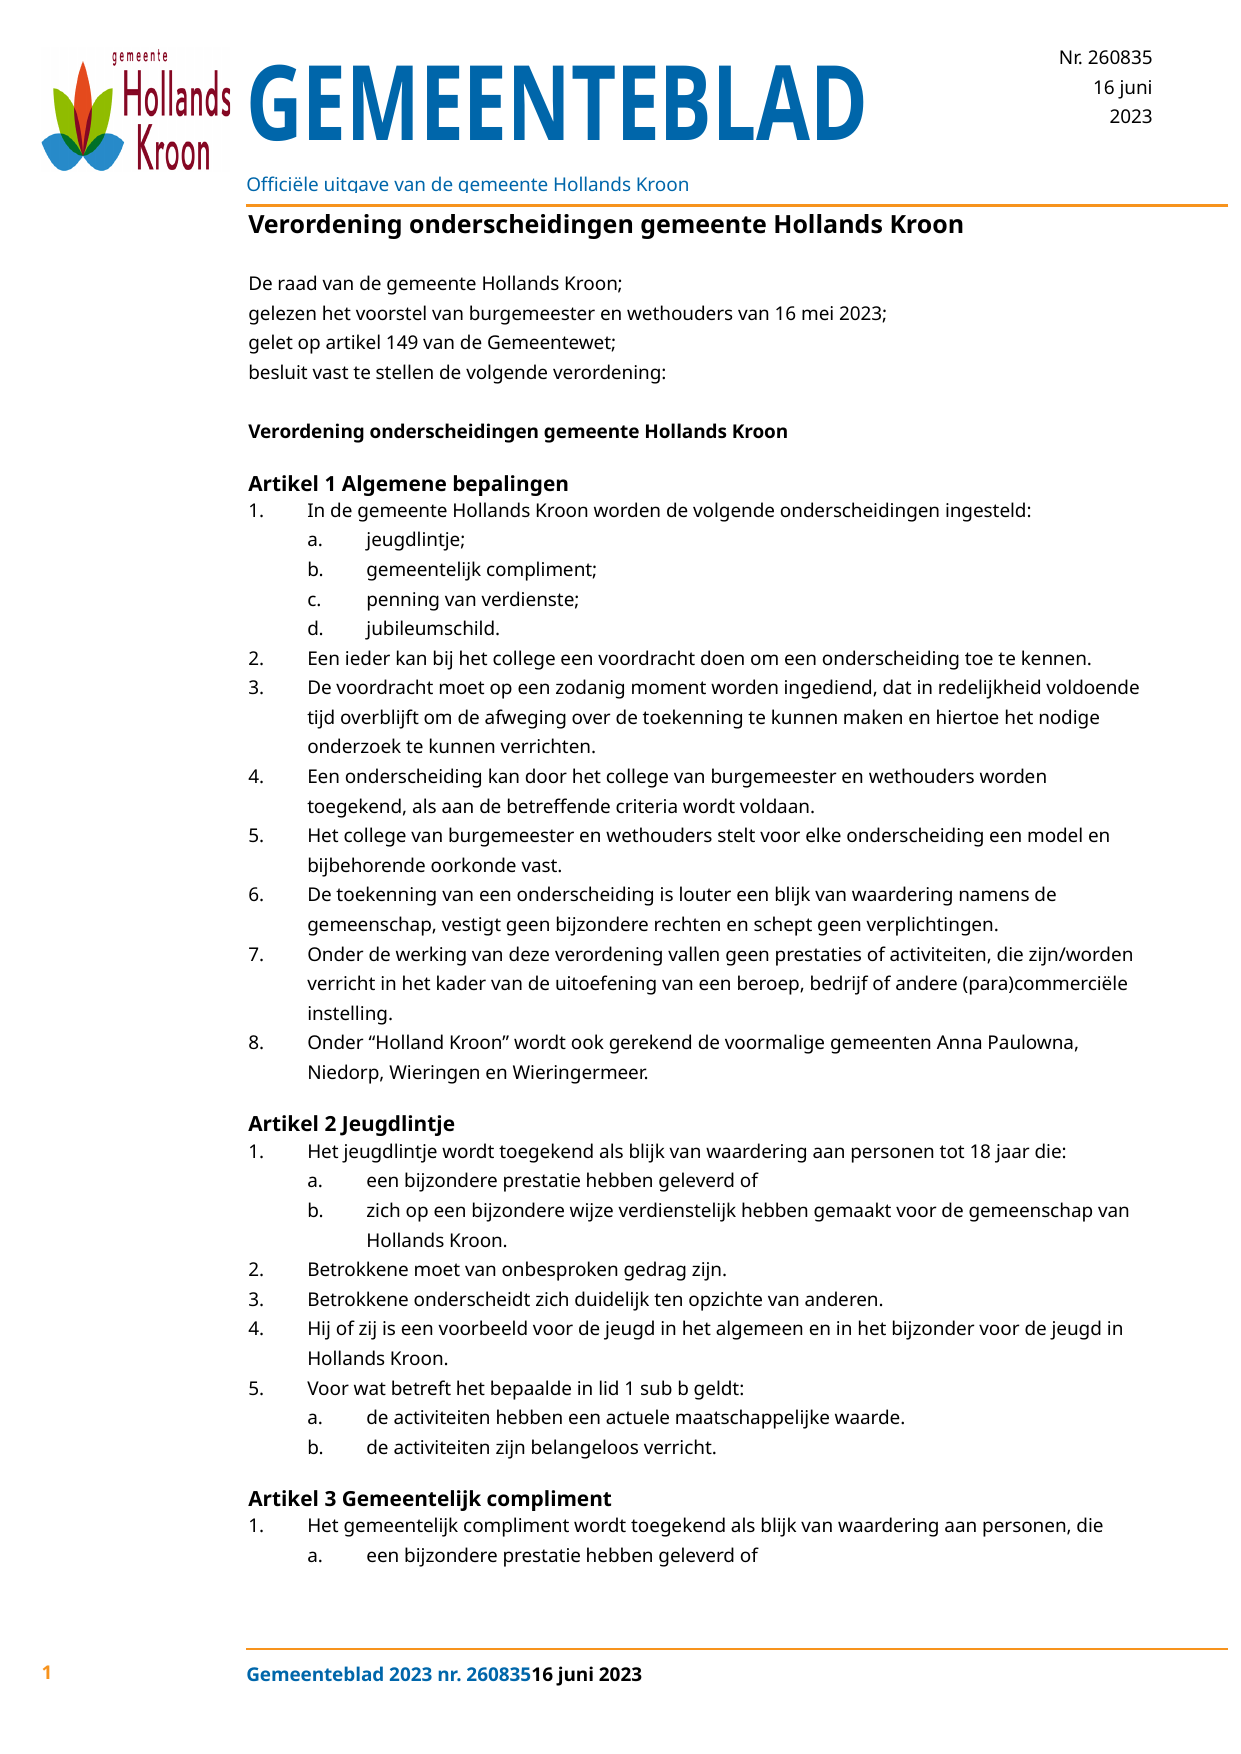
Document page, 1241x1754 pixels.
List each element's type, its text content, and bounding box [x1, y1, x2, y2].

list de activiteiten zijn belangeloos verricht. [307, 1434, 1152, 1459]
list jeugdlintje; [307, 527, 1152, 552]
text Artikel 1 Algemene bepalingen [248, 469, 1152, 497]
text Artikel 3 Gemeentelijk compliment [248, 1484, 1152, 1513]
list Het jeugdlintje wordt toegekend als blijk van waardering aan personen tot 18 jaar die: [248, 1138, 1152, 1164]
text De raad van de gemeente Hollands Kroon; [248, 270, 1152, 296]
list Het gemeentelijk compliment wordt toegekend als blijk van waardering aan personen, die [248, 1513, 1152, 1538]
text gelet op artikel 149 van de Gemeentewet; [248, 329, 1152, 355]
picture [41, 47, 231, 172]
list een bijzondere prestatie hebben geleverd of [307, 1168, 1152, 1193]
list een bijzondere prestatie hebben geleverd of [307, 1542, 1152, 1568]
list De voordracht moet op een zodanig moment worden ingediend, dat in redelijkheid voldoende tijd overblijft om de afweging over de toekenning te kunnen maken en hiertoe het nodige onderzoek te kunnen verrichten. [248, 674, 1152, 759]
list Onder “Holland Kroon” wordt ook gerekend de voormalige gemeenten Anna Paulowna, Niedorp, Wieringen en Wieringermeer. [248, 1029, 1152, 1085]
list Een onderscheiding kan door het college van burgemeester en wethouders worden toegekend, als aan de betreffende criteria wordt voldaan. [248, 763, 1152, 819]
list Een ieder kan bij het college een voordracht doen om een onderscheiding toe te kennen. [248, 645, 1152, 671]
list In de gemeente Hollands Kroon worden de volgende onderscheidingen ingesteld: [248, 497, 1152, 523]
list jubileumschild. [307, 615, 1152, 641]
list de activiteiten hebben een actuele maatschappelijke waarde. [307, 1404, 1152, 1430]
text Verordening onderscheidingen gemeente Hollands Kroon [248, 418, 1152, 444]
list penning van verdienste; [307, 586, 1152, 612]
list Betrokkene moet van onbesproken gedrag zijn. [248, 1256, 1152, 1282]
list Voor wat betreft het bepaalde in lid 1 sub b geldt: [248, 1375, 1152, 1400]
list gemeentelijk compliment; [307, 556, 1152, 582]
list Hij of zij is een voorbeeld voor de jeugd in het algemeen en in het bijzonder voor de jeugd in Hollands Kroon. [248, 1316, 1152, 1371]
list zich op een bijzondere wijze verdienstelijk hebben gemaakt voor de gemeenschap van Hollands Kroon. [307, 1197, 1152, 1252]
text gelezen het voorstel van burgemeester en wethouders van 16 mei 2023; [248, 300, 1152, 326]
text Artikel 2 Jeugdlintje [248, 1109, 1152, 1138]
list Onder de werking van deze verordening vallen geen prestaties of activiteiten, die zijn/worden verricht in het kader van de uitoefening van een beroep, bedrijf of andere (para)commerciële instelling. [248, 941, 1152, 1026]
list Het college van burgemeester en wethouders stelt voor elke onderscheiding een model en bijbehorende oorkonde vast. [248, 822, 1152, 878]
list Betrokkene onderscheidt zich duidelijk ten opzichte van anderen. [248, 1286, 1152, 1312]
text besluit vast te stellen de volgende verordening: [248, 359, 1152, 385]
text Verordening onderscheidingen gemeente Hollands Kroon [248, 207, 1152, 241]
list De toekenning van een onderscheiding is louter een blijk van waardering namens de gemeenschap, vestigt geen bijzondere rechten en schept geen verplichtingen. [248, 882, 1152, 937]
